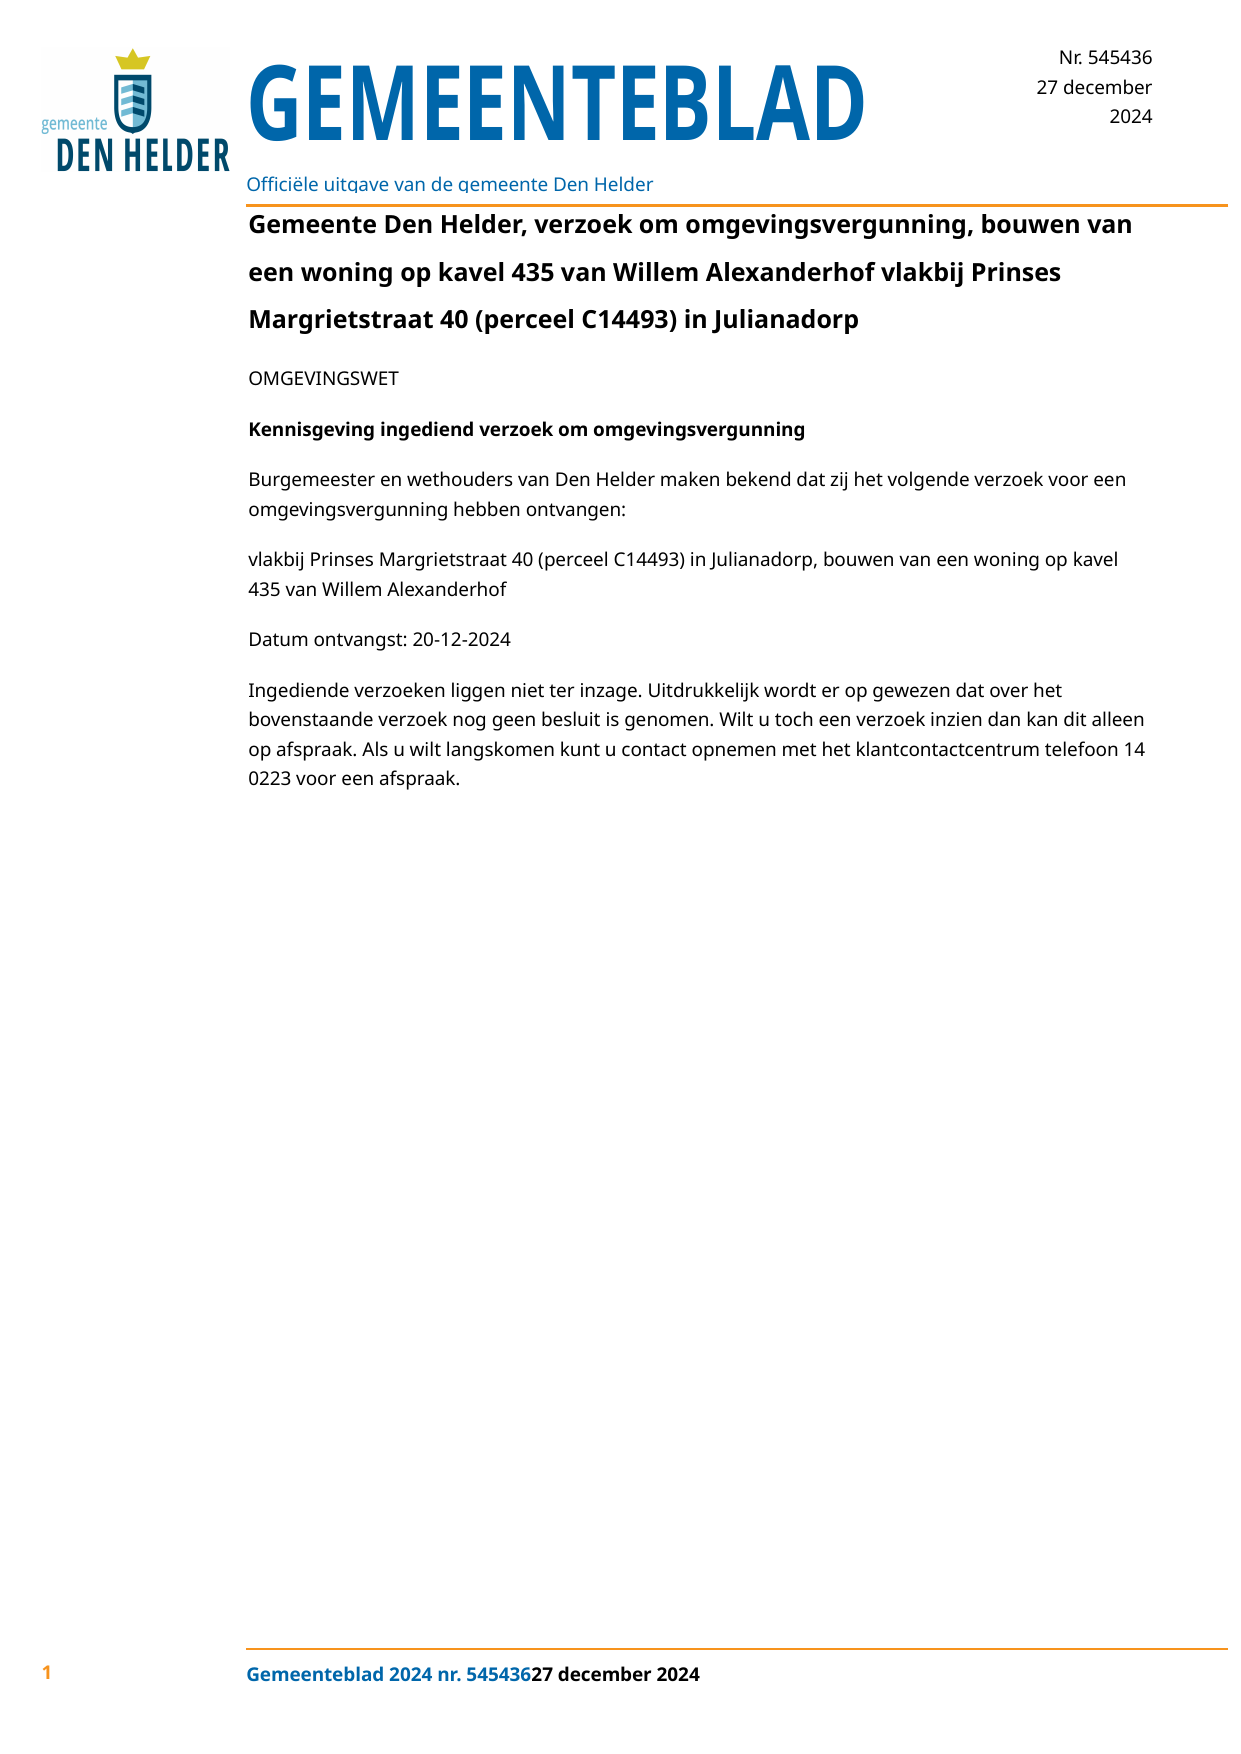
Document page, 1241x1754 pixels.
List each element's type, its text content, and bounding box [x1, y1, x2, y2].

picture [63, 144, 68, 165]
text Burgemeester en wethouders van Den Helder maken bekend dat zij het volgende verzoek voor een omgevingsvergunning hebben ontvangen: [248, 466, 1152, 522]
text Ingediende verzoeken liggen niet ter inzage. Uitdrukkelijk wordt er op gewezen dat over het bovenstaande verzoek nog geen besluit is genomen. Wilt u toch een verzoek inzien dan kan dit alleen op afspraak. Als u wilt langskomen kunt u contact opnemen met het klantcontactcentrum telefoon 14 0223 voor een afspraak. [248, 677, 1152, 791]
picture [130, 157, 135, 172]
text OMGEVINGSWET [248, 366, 1152, 391]
picture [220, 160, 224, 172]
text Kennisgeving ingediend verzoek om omgevingsvergunning [248, 416, 1152, 442]
text vlakbij Prinses Margrietstraat 40 (perceel C14493) in Julianadorp, bouwen van een woning op kavel 435 van Willem Alexanderhof [248, 546, 1152, 602]
text Gemeente Den Helder, verzoek om omgevingsvergunning, bouwen van een woning op kavel 435 van Willem Alexanderhof vlakbij Prinses Margrietstraat 40 (perceel C14493) in Julianadorp [248, 207, 1152, 336]
picture [41, 47, 231, 172]
text Datum ontvangst: 20-12-2024 [248, 626, 1152, 652]
picture [182, 144, 187, 165]
picture [100, 154, 106, 172]
